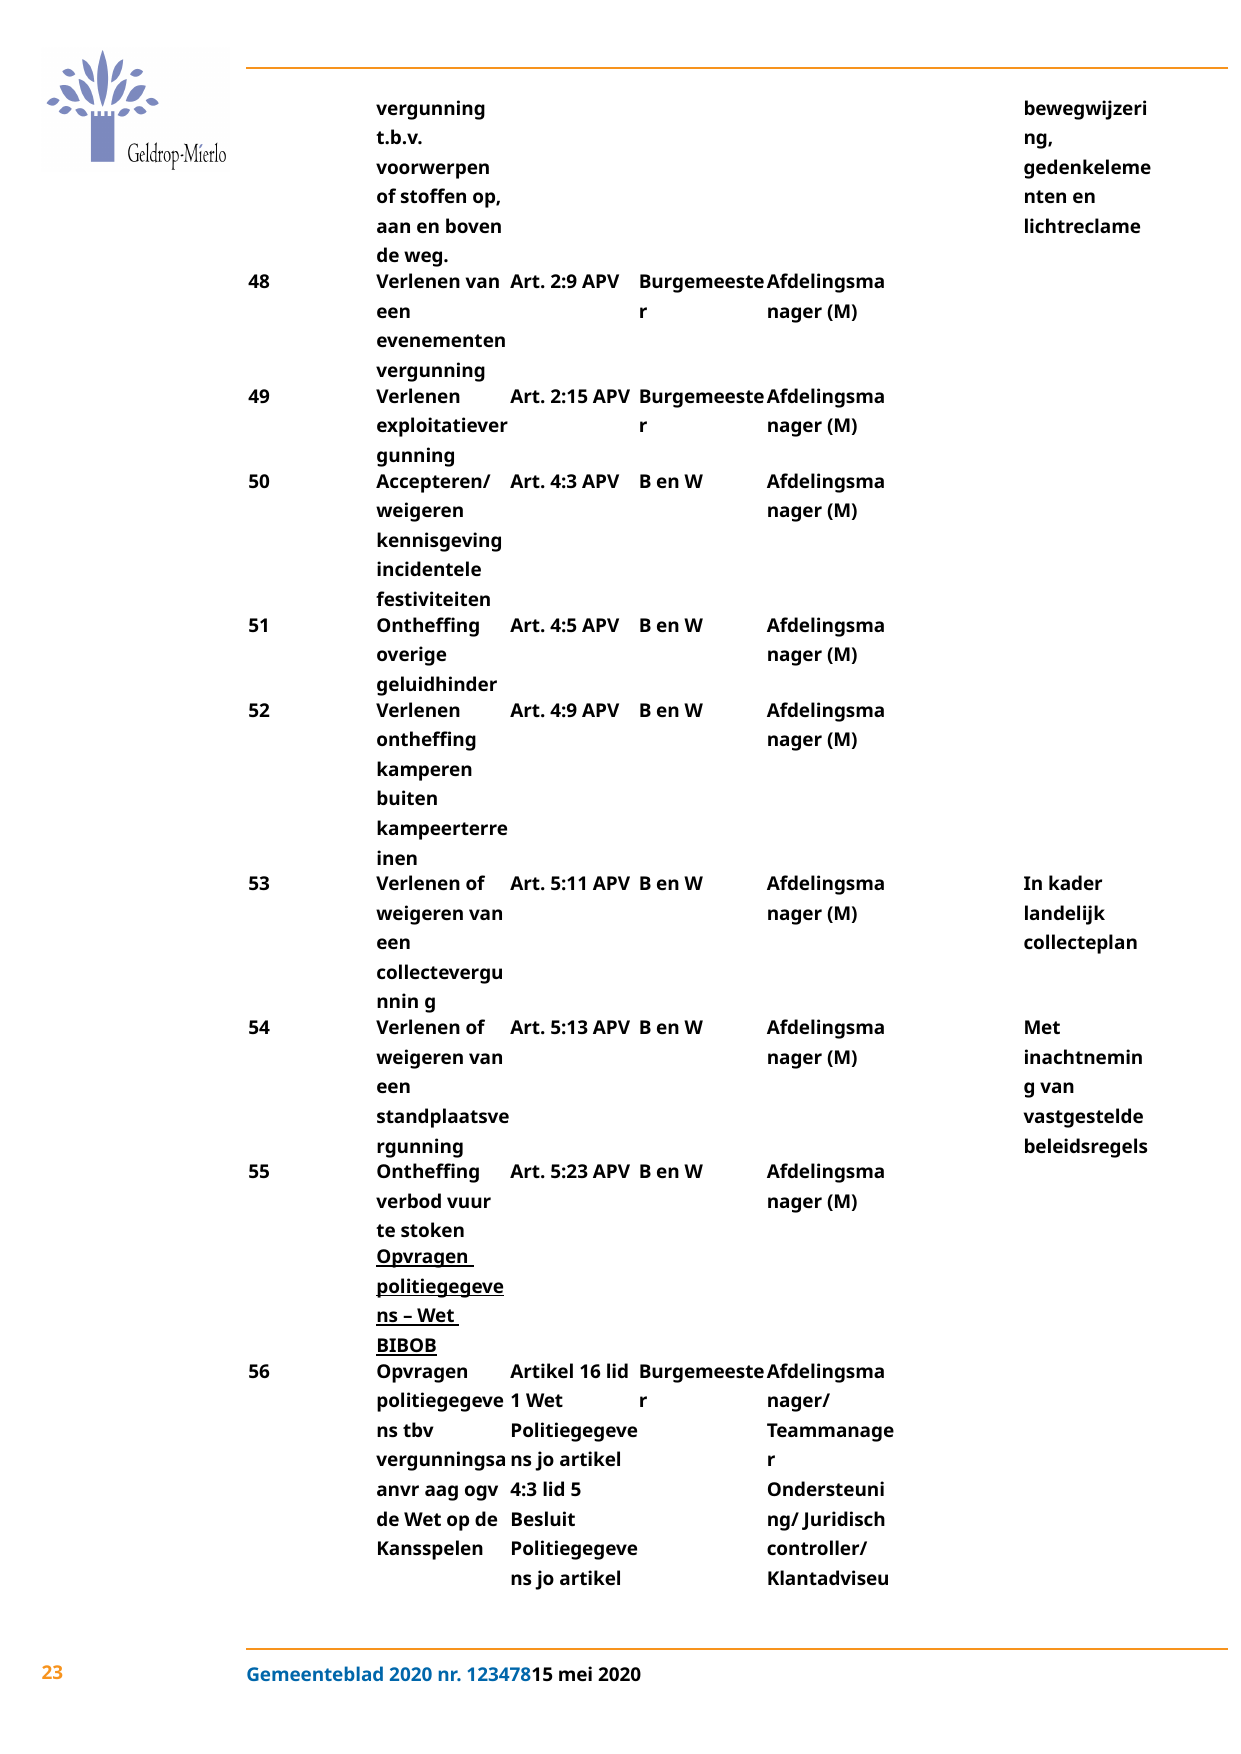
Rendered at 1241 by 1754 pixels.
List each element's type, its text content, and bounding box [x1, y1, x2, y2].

table_cell Art. 4:3 APV [510, 468, 638, 612]
table_cell [1023, 612, 1152, 697]
table_cell Opvragen politiegegevens – Wet BIBOB [376, 1244, 510, 1358]
table_cell Art. 2:15 APV [510, 383, 638, 468]
table_cell [510, 95, 638, 268]
table_cell [895, 612, 1023, 697]
table_cell In kader landelijk collecteplan [1023, 870, 1152, 1014]
table_cell [248, 1244, 376, 1358]
table_cell [1023, 468, 1152, 612]
table_cell [895, 269, 1023, 383]
table_cell [639, 95, 767, 268]
table_cell 52 [248, 697, 376, 870]
table_cell Opvragen politiegegevens tbv vergunningsaanvr aag ogv de Wet op de Kansspelen [376, 1358, 510, 1591]
table_cell Verlenen of weigeren van een collectevergunnin g [376, 870, 510, 1014]
table_cell [510, 1244, 638, 1358]
table_cell Art. 5:13 APV [510, 1015, 638, 1158]
table_cell B en W [639, 697, 767, 870]
table_cell 54 [248, 1015, 376, 1158]
table_cell Burgemeester [639, 269, 767, 383]
table_cell [1023, 1159, 1152, 1243]
table_cell [767, 1244, 895, 1358]
table_cell [1023, 383, 1152, 468]
table_cell Accepteren/weigeren kennisgeving incidentele festiviteiten [376, 468, 510, 612]
table_cell 50 [248, 468, 376, 612]
table_cell Burgemeester [639, 1358, 767, 1591]
table_cell bewegwijzering, gedenkelementen en lichtreclame [1023, 95, 1152, 268]
table_cell 55 [248, 1159, 376, 1243]
table_cell Afdelingsmanager (M) [767, 612, 895, 697]
table_cell B en W [639, 870, 767, 1014]
table_cell Art. 4:9 APV [510, 697, 638, 870]
table_cell Art. 4:5 APV [510, 612, 638, 697]
table_cell 53 [248, 870, 376, 1014]
table_cell Verlenen exploitatievergunning [376, 383, 510, 468]
table_cell [895, 697, 1023, 870]
table_cell Verlenen ontheffing kamperen buiten kampeerterreinen [376, 697, 510, 870]
table_cell [895, 1358, 1023, 1591]
table_cell Burgemeester [639, 383, 767, 468]
table_cell [895, 383, 1023, 468]
table_cell Afdelingsmanager (M) [767, 383, 895, 468]
table_cell Afdelingsmanager (M) [767, 697, 895, 870]
table_cell [248, 95, 376, 268]
table_cell [895, 1244, 1023, 1358]
table_cell Art. 5:11 APV [510, 870, 638, 1014]
table_cell Afdelingsmanager (M) [767, 1015, 895, 1158]
table_cell [895, 468, 1023, 612]
table_cell Artikel 16 lid 1 Wet Politiegegevens jo artikel 4:3 lid 5 Besluit Politiegegevens jo artikel [510, 1358, 638, 1591]
table_cell 48 [248, 269, 376, 383]
table_cell Verlenen van een evenementenvergunning [376, 269, 510, 383]
table_cell Verlenen of weigeren van een standplaatsvergunning [376, 1015, 510, 1158]
table_cell Afdelingsmanager (M) [767, 468, 895, 612]
table_cell Afdelingsmanager (M) [767, 870, 895, 1014]
table_cell [1023, 697, 1152, 870]
table_cell Ontheffing verbod vuur te stoken [376, 1159, 510, 1243]
table_cell [639, 1244, 767, 1358]
table_cell vergunning t.b.v. voorwerpen of stoffen op, aan en boven de weg. [376, 95, 510, 268]
table_cell [895, 870, 1023, 1014]
table_cell Art. 2:9 APV [510, 269, 638, 383]
table_cell Afdelingsmanager/ Teammanager Ondersteuning/ Juridisch controller/ Klantadviseu [767, 1358, 895, 1591]
table_cell [1023, 1358, 1152, 1591]
table_cell B en W [639, 468, 767, 612]
table_cell [895, 95, 1023, 268]
table_cell [767, 95, 895, 268]
table_cell [895, 1015, 1023, 1158]
table_cell Art. 5:23 APV [510, 1159, 638, 1243]
table_cell B en W [639, 1015, 767, 1158]
table_cell [1023, 269, 1152, 383]
table_cell 49 [248, 383, 376, 468]
table_cell Afdelingsmanager (M) [767, 1159, 895, 1243]
table_cell B en W [639, 612, 767, 697]
table_cell Ontheffing overige geluidhinder [376, 612, 510, 697]
table_cell Met inachtneming van vastgestelde beleidsregels [1023, 1015, 1152, 1158]
table_cell B en W [639, 1159, 767, 1243]
table_cell [1023, 1244, 1152, 1358]
table_cell 51 [248, 612, 376, 697]
table_cell [895, 1159, 1023, 1243]
table_cell Afdelingsmanager (M) [767, 269, 895, 383]
table_cell 56 [248, 1358, 376, 1591]
picture [41, 47, 231, 172]
